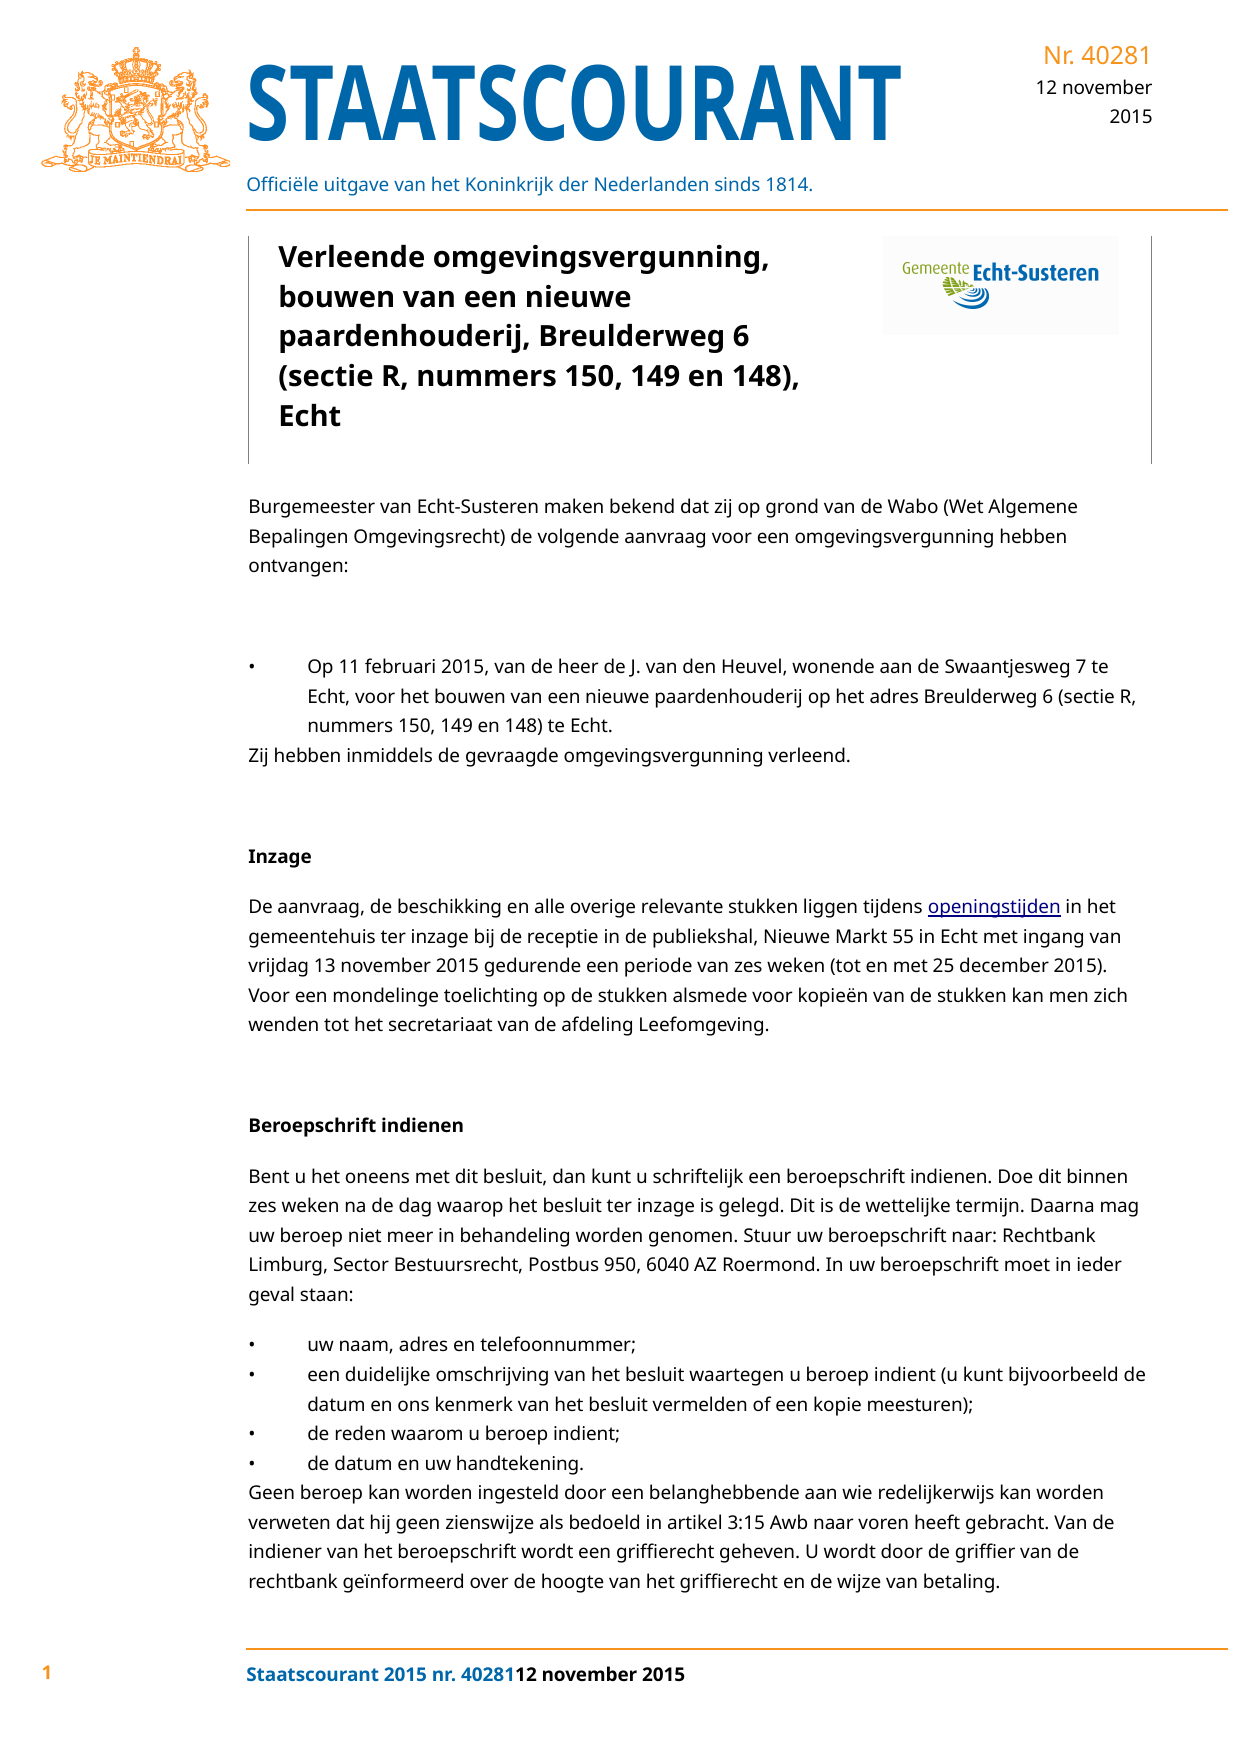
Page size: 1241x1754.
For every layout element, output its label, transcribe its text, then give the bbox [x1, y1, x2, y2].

table_header Verleende omgevingsvergunning, bouwen van een nieuwe paardenhouderij, Breulderweg 6 (sectie R, nummers 150, 149 en 148), Echt [249, 236, 850, 464]
text Beroepschrift indienen [248, 1112, 1152, 1138]
text Inzage [248, 843, 1152, 869]
text Geen beroep kan worden ingesteld door een belanghebbende aan wie redelijkerwijs kan worden verweten dat hij geen zienswijze als bedoeld in artikel 3:15 Awb naar voren heeft gebracht. Van de indiener van het beroepschrift wordt een griffierecht geheven. U wordt door de griffier van de rechtbank geïnformeerd over de hoogte van het griffierecht en de wijze van betaling. [248, 1479, 1152, 1594]
picture [882, 236, 1119, 335]
table_header [850, 236, 1151, 464]
text Bent u het oneens met dit besluit, dan kunt u schriftelijk een beroepschrift indienen. Doe dit binnen zes weken na de dag waarop het besluit ter inzage is gelegd. Dit is de wettelijke termijn. Daarna mag uw beroep niet meer in behandeling worden genomen. Stuur uw beroepschrift naar: Rechtbank Limburg, Sector Bestuursrecht, Postbus 950, 6040 AZ Roermond. In uw beroepschrift moet in ieder geval staan: [248, 1163, 1152, 1307]
text Zij hebben inmiddels de gevraagde omgevingsvergunning verleend. [248, 742, 1152, 768]
list de reden waarom u beroep indient; [248, 1420, 1152, 1446]
text Burgemeester van Echt-Susteren maken bekend dat zij op grond van de Wabo (Wet Algemene Bepalingen Omgevingsrecht) de volgende aanvraag voor een omgevingsvergunning hebben ontvangen: [248, 493, 1152, 578]
list uw naam, adres en telefoonnummer; [248, 1332, 1152, 1357]
list de datum en uw handtekening. [248, 1450, 1152, 1476]
list Op 11 februari 2015, van de heer de J. van den Heuvel, wonende aan de Swaantjesweg 7 te Echt, voor het bouwen van een nieuwe paardenhouderij op het adres Breulderweg 6 (sectie R, nummers 150, 149 en 148) te Echt. [248, 653, 1152, 738]
text De aanvraag, de beschikking en alle overige relevante stukken liggen tijdens openingstijden in het gemeentehuis ter inzage bij de receptie in de publiekshal, Nieuwe Markt 55 in Echt met ingang van vrijdag 13 november 2015 gedurende een periode van zes weken (tot en met 25 december 2015). Voor een mondelinge toelichting op de stukken alsmede voor kopieën van de stukken kan men zich wenden tot het secretariaat van de afdeling Leefomgeving. [248, 893, 1152, 1037]
list een duidelijke omschrijving van het besluit waartegen u beroep indient (u kunt bijvoorbeeld de datum en ons kenmerk van het besluit vermelden of een kopie meesturen); [248, 1361, 1152, 1417]
picture [41, 47, 231, 172]
